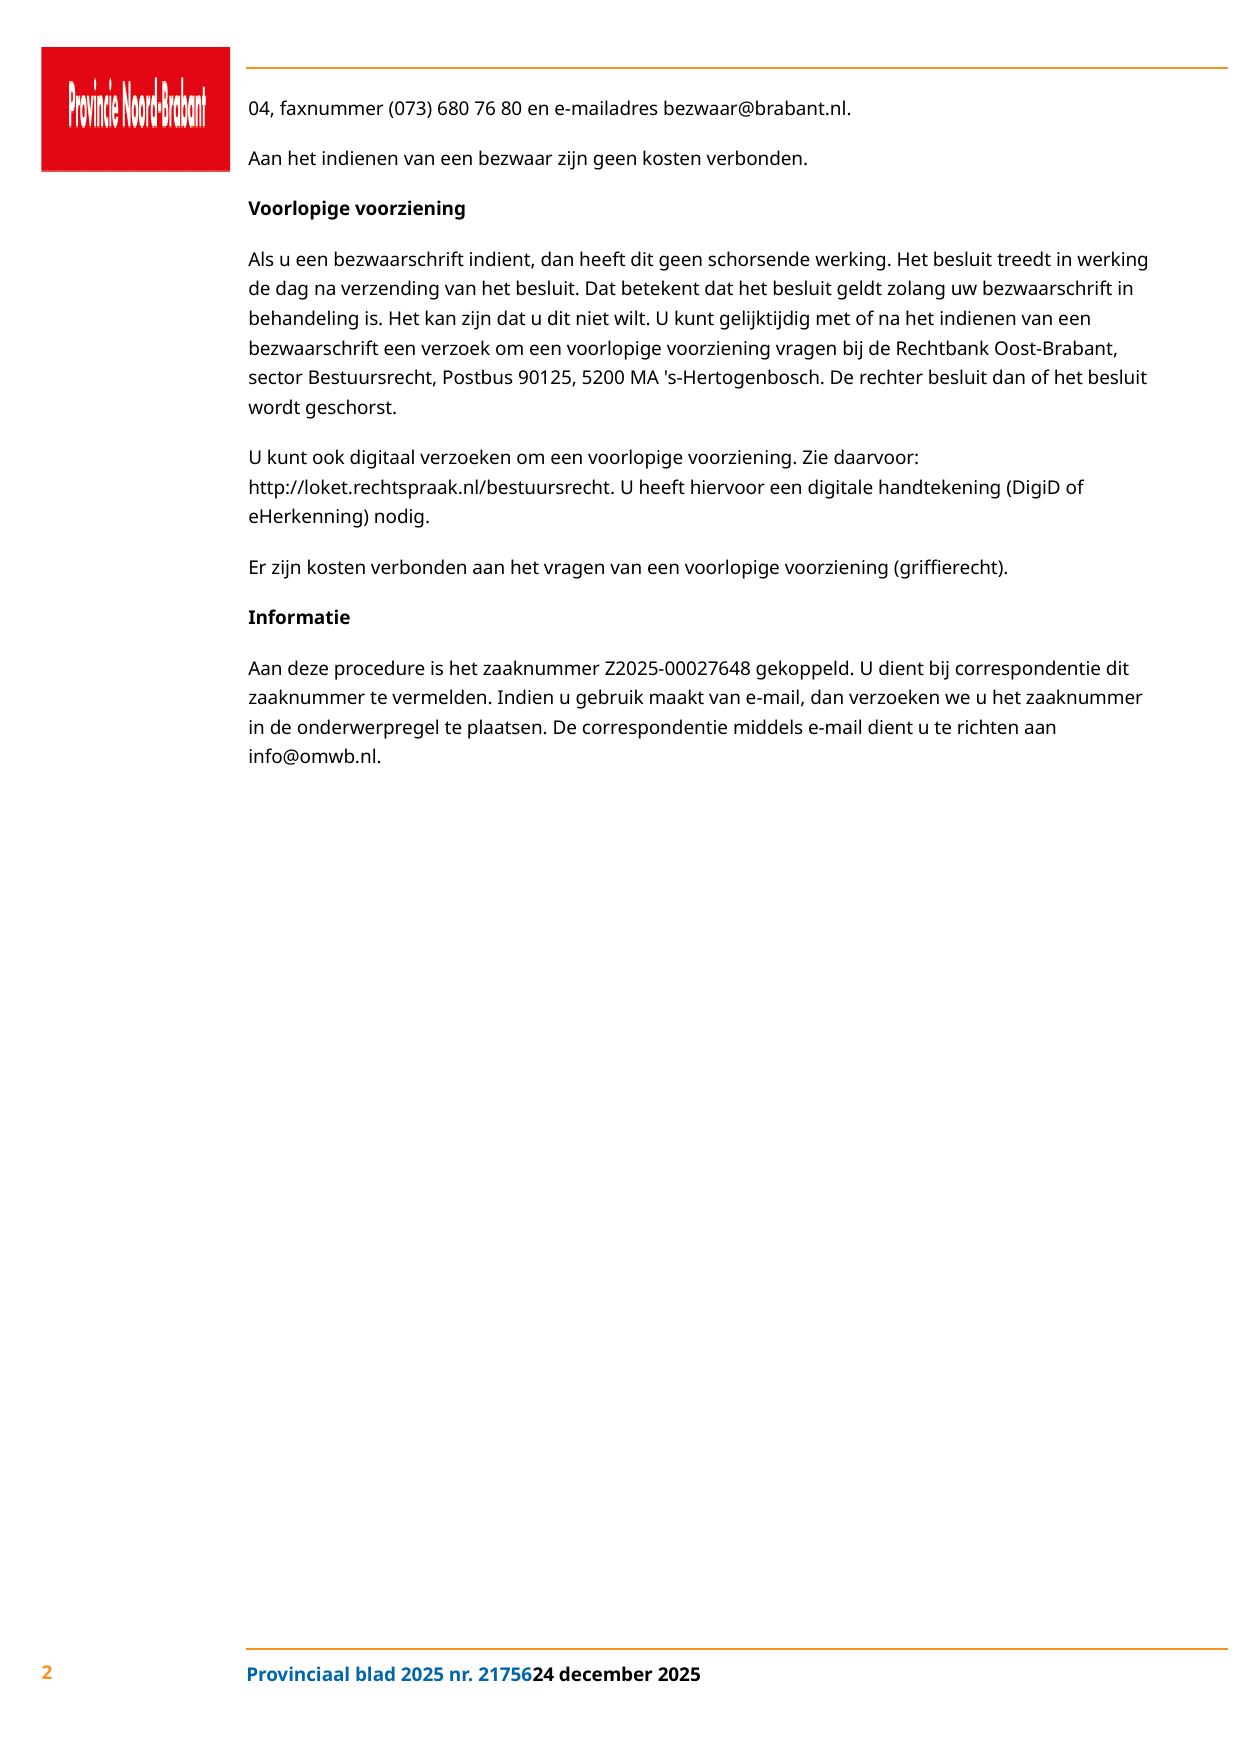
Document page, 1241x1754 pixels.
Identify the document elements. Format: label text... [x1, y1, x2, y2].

text 04, faxnummer (073) 680 76 80 en e-mailadres bezwaar@brabant.nl. [248, 95, 1152, 121]
text Voorlopige voorziening [248, 196, 1152, 221]
text Aan deze procedure is het zaaknummer Z2025-00027648 gekoppeld. U dient bij correspondentie dit zaaknummer te vermelden. Indien u gebruik maakt van e-mail, dan verzoeken we u het zaaknummer in de onderwerpregel te plaatsen. De correspondentie middels e-mail dient u te richten aan info@omwb.nl. [248, 655, 1152, 769]
text Informatie [248, 604, 1152, 630]
text Er zijn kosten verbonden aan het vragen van een voorlopige voorziening (griffierecht). [248, 554, 1152, 580]
text U kunt ook digitaal verzoeken om een voorlopige voorziening. Zie daarvoor: http://loket.rechtspraak.nl/bestuursrecht. U heeft hiervoor een digitale handtekening (DigiD of eHerkenning) nodig. [248, 444, 1152, 529]
text Aan het indienen van een bezwaar zijn geen kosten verbonden. [248, 145, 1152, 171]
text Als u een bezwaarschrift indient, dan heeft dit geen schorsende werking. Het besluit treedt in werking de dag na verzending van het besluit. Dat betekent dat het besluit geldt zolang uw bezwaarschrift in behandeling is. Het kan zijn dat u dit niet wilt. U kunt gelijktijdig met of na het indienen van een bezwaarschrift een verzoek om een voorlopige voorziening vragen bij de Rechtbank Oost-Brabant, sector Bestuursrecht, Postbus 90125, 5200 MA 's‑Hertogenbosch. De rechter besluit dan of het besluit wordt geschorst. [248, 246, 1152, 420]
picture [41, 47, 231, 172]
